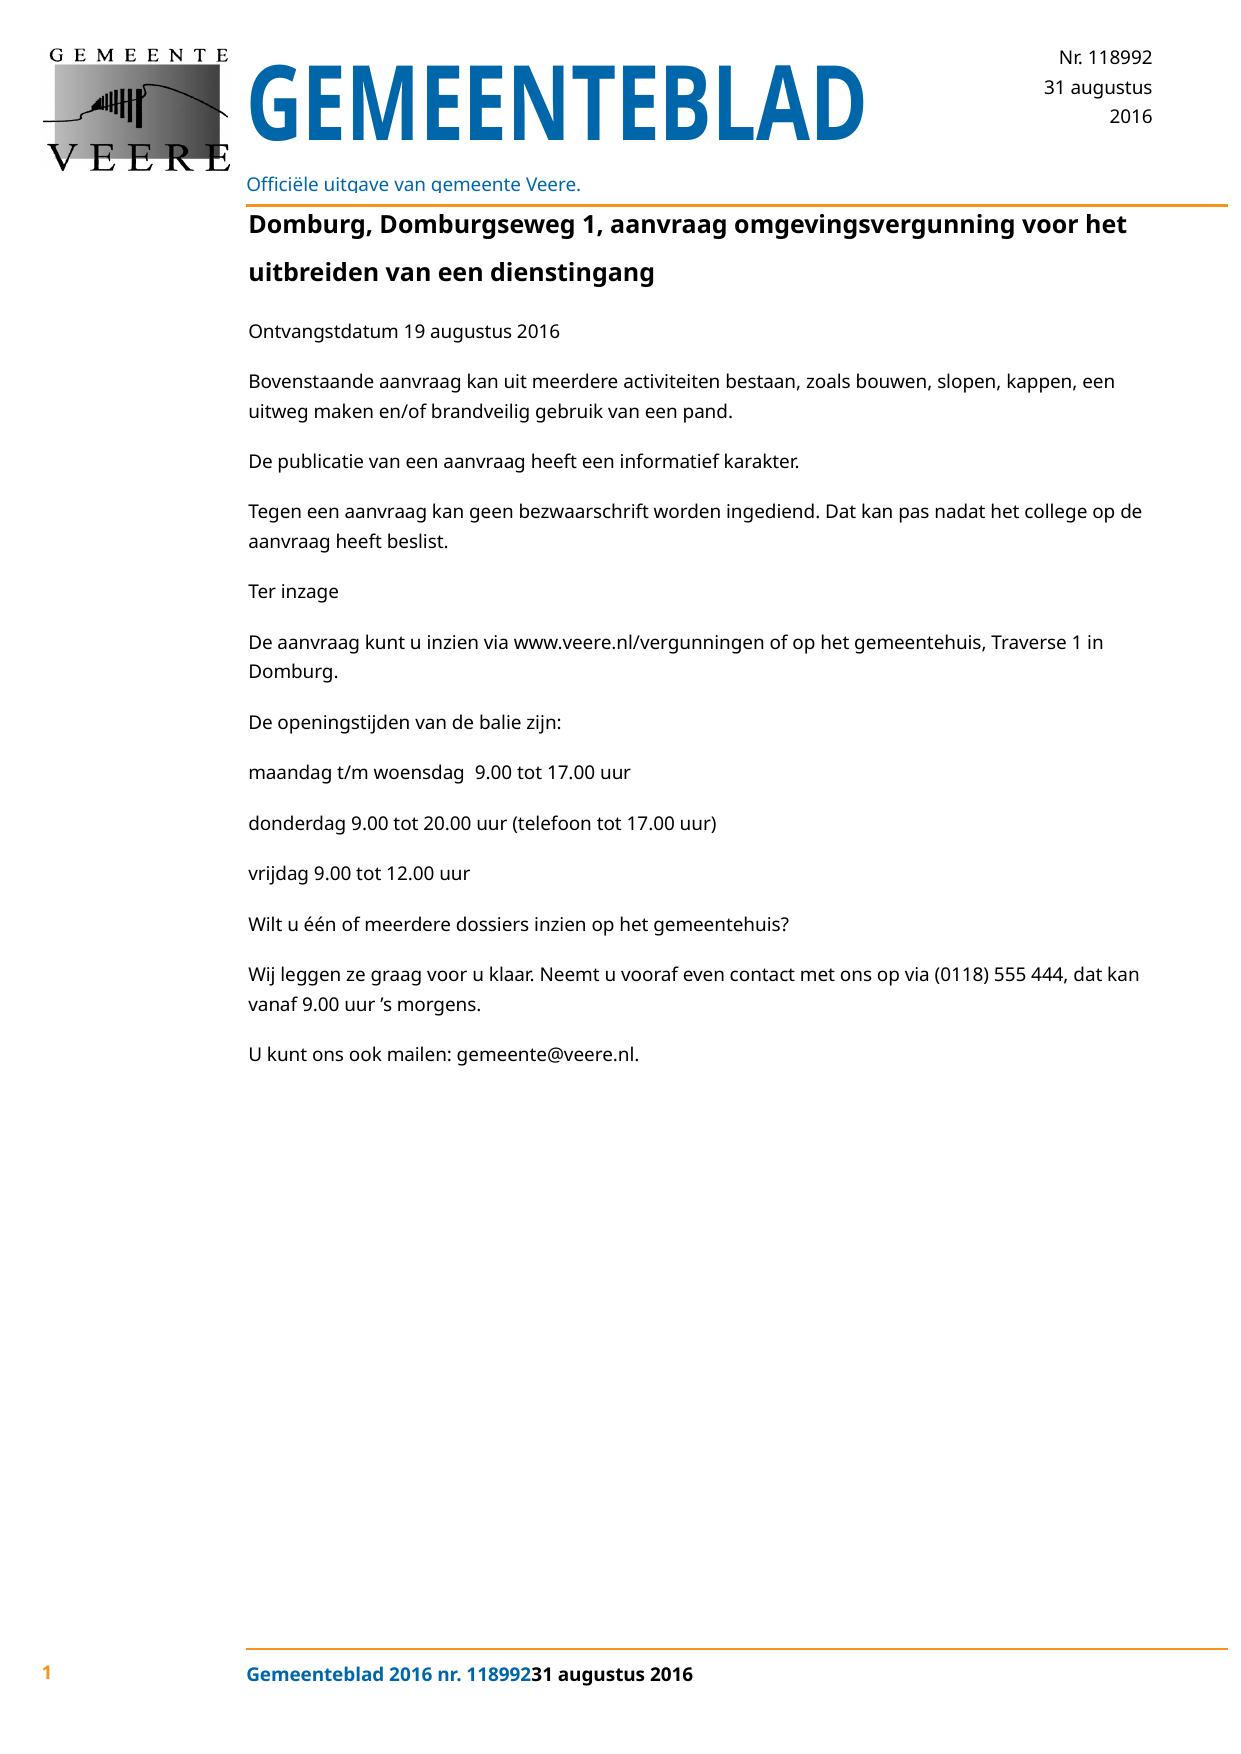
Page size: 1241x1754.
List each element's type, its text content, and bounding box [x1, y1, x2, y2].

text Bovenstaande aanvraag kan uit meerdere activiteiten bestaan, zoals bouwen, slopen, kappen, een uitweg maken en/of brandveilig gebruik van een pand. [248, 368, 1152, 424]
picture [41, 47, 231, 172]
text U kunt ons ook mailen: gemeente@veere.nl. [248, 1041, 1152, 1067]
text Domburg, Domburgseweg 1, aanvraag omgevingsvergunning voor het uitbreiden van een dienstingang [248, 207, 1152, 288]
text Wilt u één of meerdere dossiers inzien op het gemeentehuis? [248, 911, 1152, 937]
text donderdag 9.00 tot 20.00 uur (telefoon tot 17.00 uur) [248, 810, 1152, 836]
text De aanvraag kunt u inzien via www.veere.nl/vergunningen of op het gemeentehuis, Traverse 1 in Domburg. [248, 629, 1152, 684]
text maandag t/m woensdag 9.00 tot 17.00 uur [248, 759, 1152, 785]
text Tegen een aanvraag kan geen bezwaarschrift worden ingediend. Dat kan pas nadat het college op de aanvraag heeft beslist. [248, 499, 1152, 554]
text Wij leggen ze graag voor u klaar. Neemt u vooraf even contact met ons op via (0118) 555 444, dat kan vanaf 9.00 uur ’s morgens. [248, 961, 1152, 1017]
text Ontvangstdatum 19 augustus 2016 [248, 318, 1152, 344]
text De openingstijden van de balie zijn: [248, 709, 1152, 735]
text vrijdag 9.00 tot 12.00 uur [248, 860, 1152, 886]
text Ter inzage [248, 579, 1152, 604]
text De publicatie van een aanvraag heeft een informatief karakter. [248, 448, 1152, 474]
